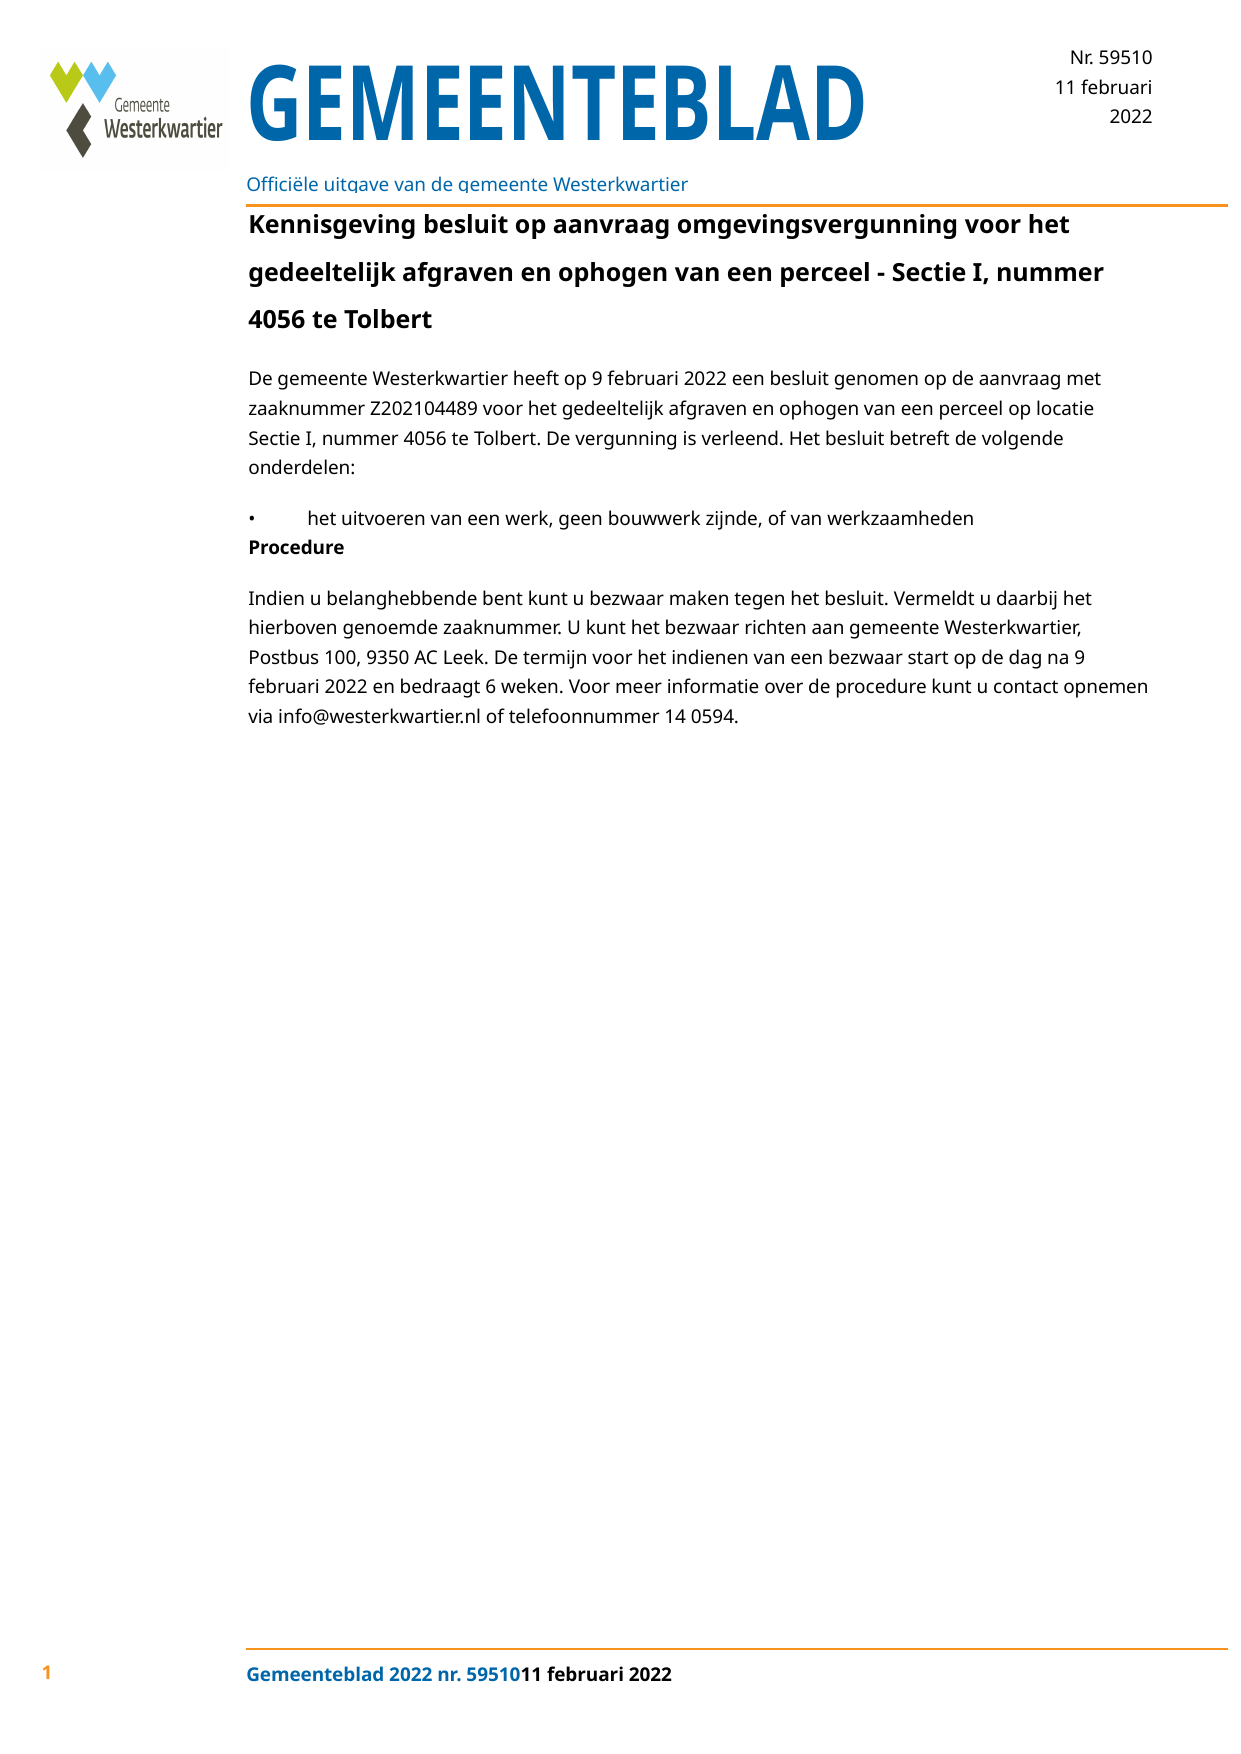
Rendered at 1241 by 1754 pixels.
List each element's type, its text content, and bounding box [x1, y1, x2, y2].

text Kennisgeving besluit op aanvraag omgevingsvergunning voor het gedeeltelijk afgraven en ophogen van een perceel - Sectie I, nummer 4056 te Tolbert [248, 207, 1152, 336]
text De gemeente Westerkwartier heeft op 9 februari 2022 een besluit genomen op de aanvraag met zaaknummer Z202104489 voor het gedeeltelijk afgraven en ophogen van een perceel op locatie Sectie I, nummer 4056 te Tolbert. De vergunning is verleend. Het besluit betreft de volgende onderdelen: [248, 366, 1152, 480]
picture [41, 47, 231, 172]
text Procedure [248, 534, 1152, 560]
list het uitvoeren van een werk, geen bouwwerk zijnde, of van werkzaamheden [248, 505, 1152, 530]
text Indien u belanghebbende bent kunt u bezwaar maken tegen het besluit. Vermeldt u daarbij het hierboven genoemde zaaknummer. U kunt het bezwaar richten aan gemeente Westerkwartier, Postbus 100, 9350 AC Leek. De termijn voor het indienen van een bezwaar start op de dag na 9 februari 2022 en bedraagt 6 weken. Voor meer informatie over de procedure kunt u contact opnemen via info@westerkwartier.nl of telefoonnummer 14 0594. [248, 585, 1152, 729]
